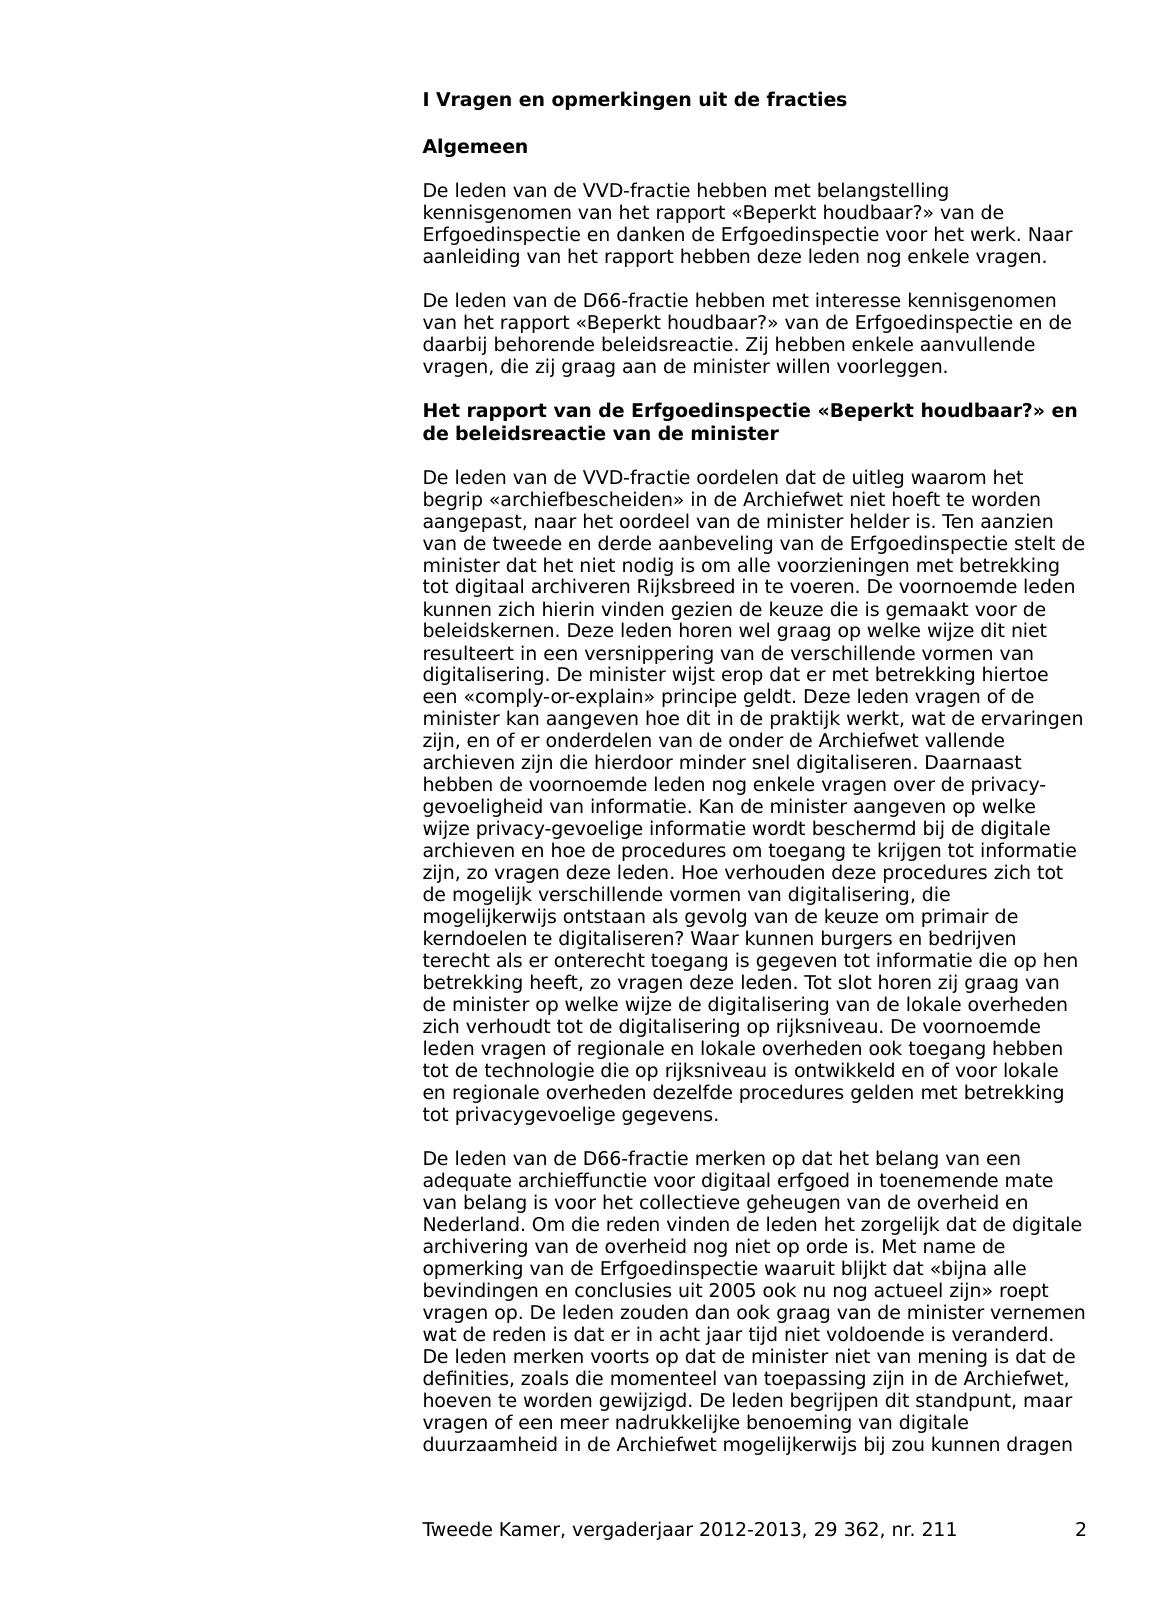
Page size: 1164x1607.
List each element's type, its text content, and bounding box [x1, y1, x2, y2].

text De leden van de D66-fractie hebben met interesse kennisgenomen van het rapport «Beperkt houdbaar?» van de Erfgoedinspectie en de daarbij behorende beleidsreactie. Zij hebben enkele aanvullende vragen, die zij graag aan de minister willen voorleggen. [422, 290, 1087, 378]
subtitle Algemeen [422, 136, 1087, 158]
subtitle Het rapport van de Erfgoedinspectie «Beperkt houdbaar?» en de beleidsreactie van de minister [422, 400, 1087, 444]
text De leden van de D66-fractie merken op dat het belang van een adequate archieffunctie voor digitaal erfgoed in toenemende mate van belang is voor het collectieve geheugen van de overheid en Nederland. Om die reden vinden de leden het zorgelijk dat de digitale archivering van de overheid nog niet op orde is. Met name de opmerking van de Erfgoedinspectie waaruit blijkt dat «bijna alle bevindingen en conclusies uit 2005 ook nu nog actueel zijn» roept vragen op. De leden zouden dan ook graag van de minister vernemen wat de reden is dat er in acht jaar tijd niet voldoende is veranderd. De leden merken voorts op dat de minister niet van mening is dat de definities, zoals die momenteel van toepassing zijn in de Archiefwet, hoeven te worden gewijzigd. De leden begrijpen dit standpunt, maar vragen of een meer nadrukkelijke benoeming van digitale duurzaamheid in de Archiefwet mogelijkerwijs bij zou kunnen dragen [422, 1148, 1087, 1456]
subtitle I Vragen en opmerkingen uit de fracties [422, 89, 1087, 111]
text De leden van de VVD-fractie hebben met belangstelling kennisgenomen van het rapport «Beperkt houdbaar?» van de Erfgoedinspectie en danken de Erfgoedinspectie voor het werk. Naar aanleiding van het rapport hebben deze leden nog enkele vragen. [422, 180, 1087, 268]
text De leden van de VVD-fractie oordelen dat de uitleg waarom het begrip «archiefbescheiden» in de Archiefwet niet hoeft te worden aangepast, naar het oordeel van de minister helder is. Ten aanzien van de tweede en derde aanbeveling van de Erfgoedinspectie stelt de minister dat het niet nodig is om alle voorzieningen met betrekking tot digitaal archiveren Rijksbreed in te voeren. De voornoemde leden kunnen zich hierin vinden gezien de keuze die is gemaakt voor de beleidskernen. Deze leden horen wel graag op welke wijze dit niet resulteert in een versnippering van de verschillende vormen van digitalisering. De minister wijst erop dat er met betrekking hiertoe een «comply-or-explain» principe geldt. Deze leden vragen of de minister kan aangeven hoe dit in de praktijk werkt, wat de ervaringen zijn, en of er onderdelen van de onder de Archiefwet vallende archieven zijn die hierdoor minder snel digitaliseren. Daarnaast hebben de voornoemde leden nog enkele vragen over de privacy-gevoeligheid van informatie. Kan de minister aangeven op welke wijze privacy-gevoelige informatie wordt beschermd bij de digitale archieven en hoe de procedures om toegang te krijgen tot informatie zijn, zo vragen deze leden. Hoe verhouden deze procedures zich tot de mogelijk verschillende vormen van digitalisering, die mogelijkerwijs ontstaan als gevolg van de keuze om primair de kerndoelen te digitaliseren? Waar kunnen burgers en bedrijven terecht als er onterecht toegang is gegeven tot informatie die op hen betrekking heeft, zo vragen deze leden. Tot slot horen zij graag van de minister op welke wijze de digitalisering van de lokale overheden zich verhoudt tot de digitalisering op rijksniveau. De voornoemde leden vragen of regionale en lokale overheden ook toegang hebben tot de technologie die op rijksniveau is ontwikkeld en of voor lokale en regionale overheden dezelfde procedures gelden met betrekking tot privacygevoelige gegevens. [422, 467, 1087, 1126]
